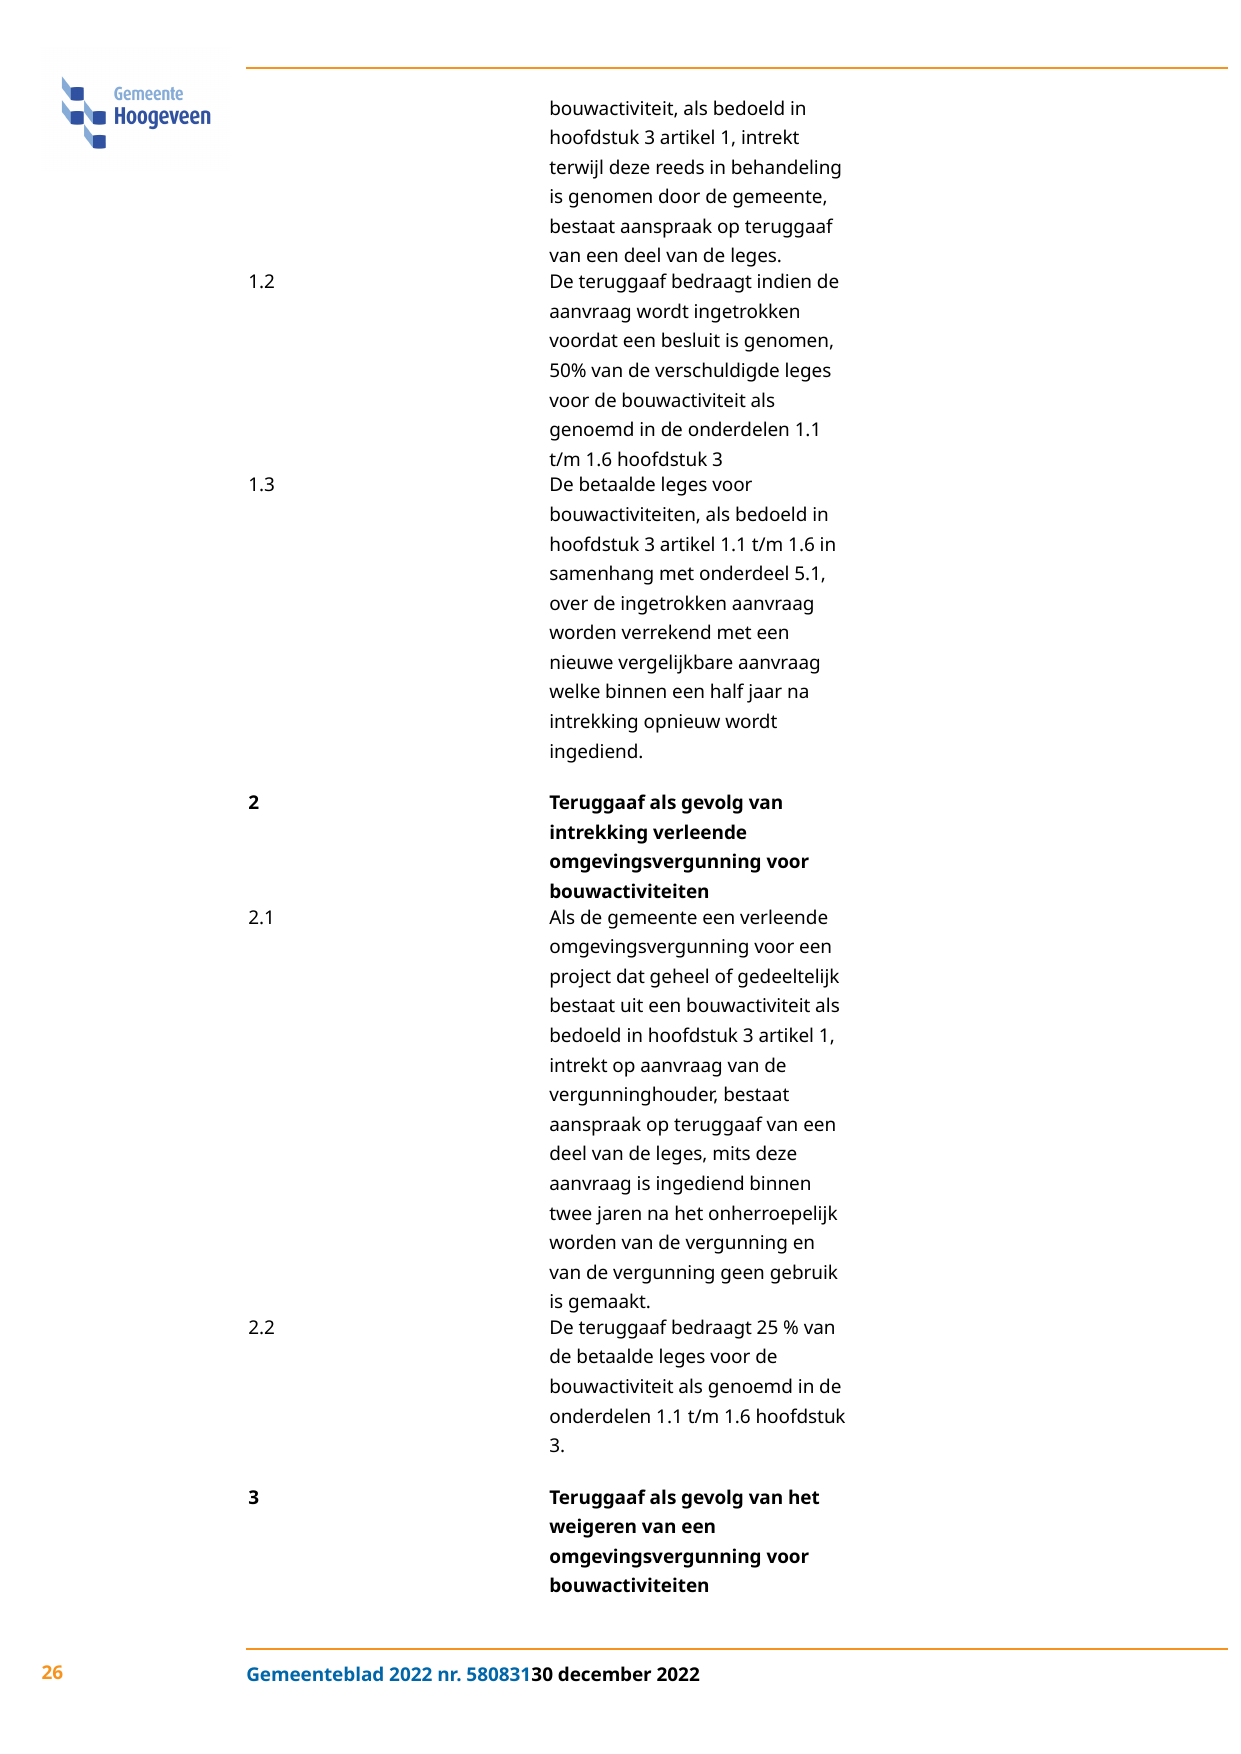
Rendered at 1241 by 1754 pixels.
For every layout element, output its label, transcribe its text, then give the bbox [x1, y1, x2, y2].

table_cell [549, 764, 850, 789]
table_cell 3 [248, 1484, 549, 1598]
table_cell [850, 1458, 1152, 1484]
table_cell 2.2 [248, 1314, 549, 1458]
table_cell [248, 95, 549, 268]
table_cell 2 [248, 789, 549, 904]
table_cell [850, 472, 1152, 764]
table_cell 1.2 [248, 269, 549, 472]
table_cell [850, 95, 1152, 268]
table_cell Teruggaaf als gevolg van het weigeren van een omgevingsvergunning voor bouwactiviteiten [549, 1484, 850, 1598]
table_cell 1.3 [248, 472, 549, 764]
table_cell [850, 1314, 1152, 1458]
table_cell [248, 1458, 549, 1484]
table_cell [248, 764, 549, 789]
table_cell [850, 904, 1152, 1314]
picture [41, 47, 231, 172]
table_cell [850, 789, 1152, 904]
table_cell [850, 269, 1152, 472]
table_cell bouwactiviteit, als bedoeld in hoofdstuk 3 artikel 1, intrekt terwijl deze reeds in behandeling is genomen door de gemeente, bestaat aanspraak op teruggaaf van een deel van de leges. [549, 95, 850, 268]
table_cell 2.1 [248, 904, 549, 1314]
table_cell [850, 764, 1152, 789]
table_cell Teruggaaf als gevolg van intrekking verleende omgevingsvergunning voor bouwactiviteiten [549, 789, 850, 904]
table_cell De teruggaaf bedraagt 25 % van de betaalde leges voor de bouwactiviteit als genoemd in de onderdelen 1.1 t/m 1.6 hoofdstuk 3. [549, 1314, 850, 1458]
table_cell Als de gemeente een verleende omgevingsvergunning voor een project dat geheel of gedeeltelijk bestaat uit een bouwactiviteit als bedoeld in hoofdstuk 3 artikel 1, intrekt op aanvraag van de vergunninghouder, bestaat aanspraak op teruggaaf van een deel van de leges, mits deze aanvraag is ingediend binnen twee jaren na het onherroepelijk worden van de vergunning en van de vergunning geen gebruik is gemaakt. [549, 904, 850, 1314]
table_cell [850, 1484, 1152, 1598]
table_cell De teruggaaf bedraagt indien de aanvraag wordt ingetrokken voordat een besluit is genomen, 50% van de verschuldigde leges voor de bouwactiviteit als genoemd in de onderdelen 1.1 t/m 1.6 hoofdstuk 3 [549, 269, 850, 472]
table_cell [549, 1458, 850, 1484]
table_cell De betaalde leges voor bouwactiviteiten, als bedoeld in hoofdstuk 3 artikel 1.1 t/m 1.6 in samenhang met onderdeel 5.1, over de ingetrokken aanvraag worden verrekend met een nieuwe vergelijkbare aanvraag welke binnen een half jaar na intrekking opnieuw wordt ingediend. [549, 472, 850, 764]
